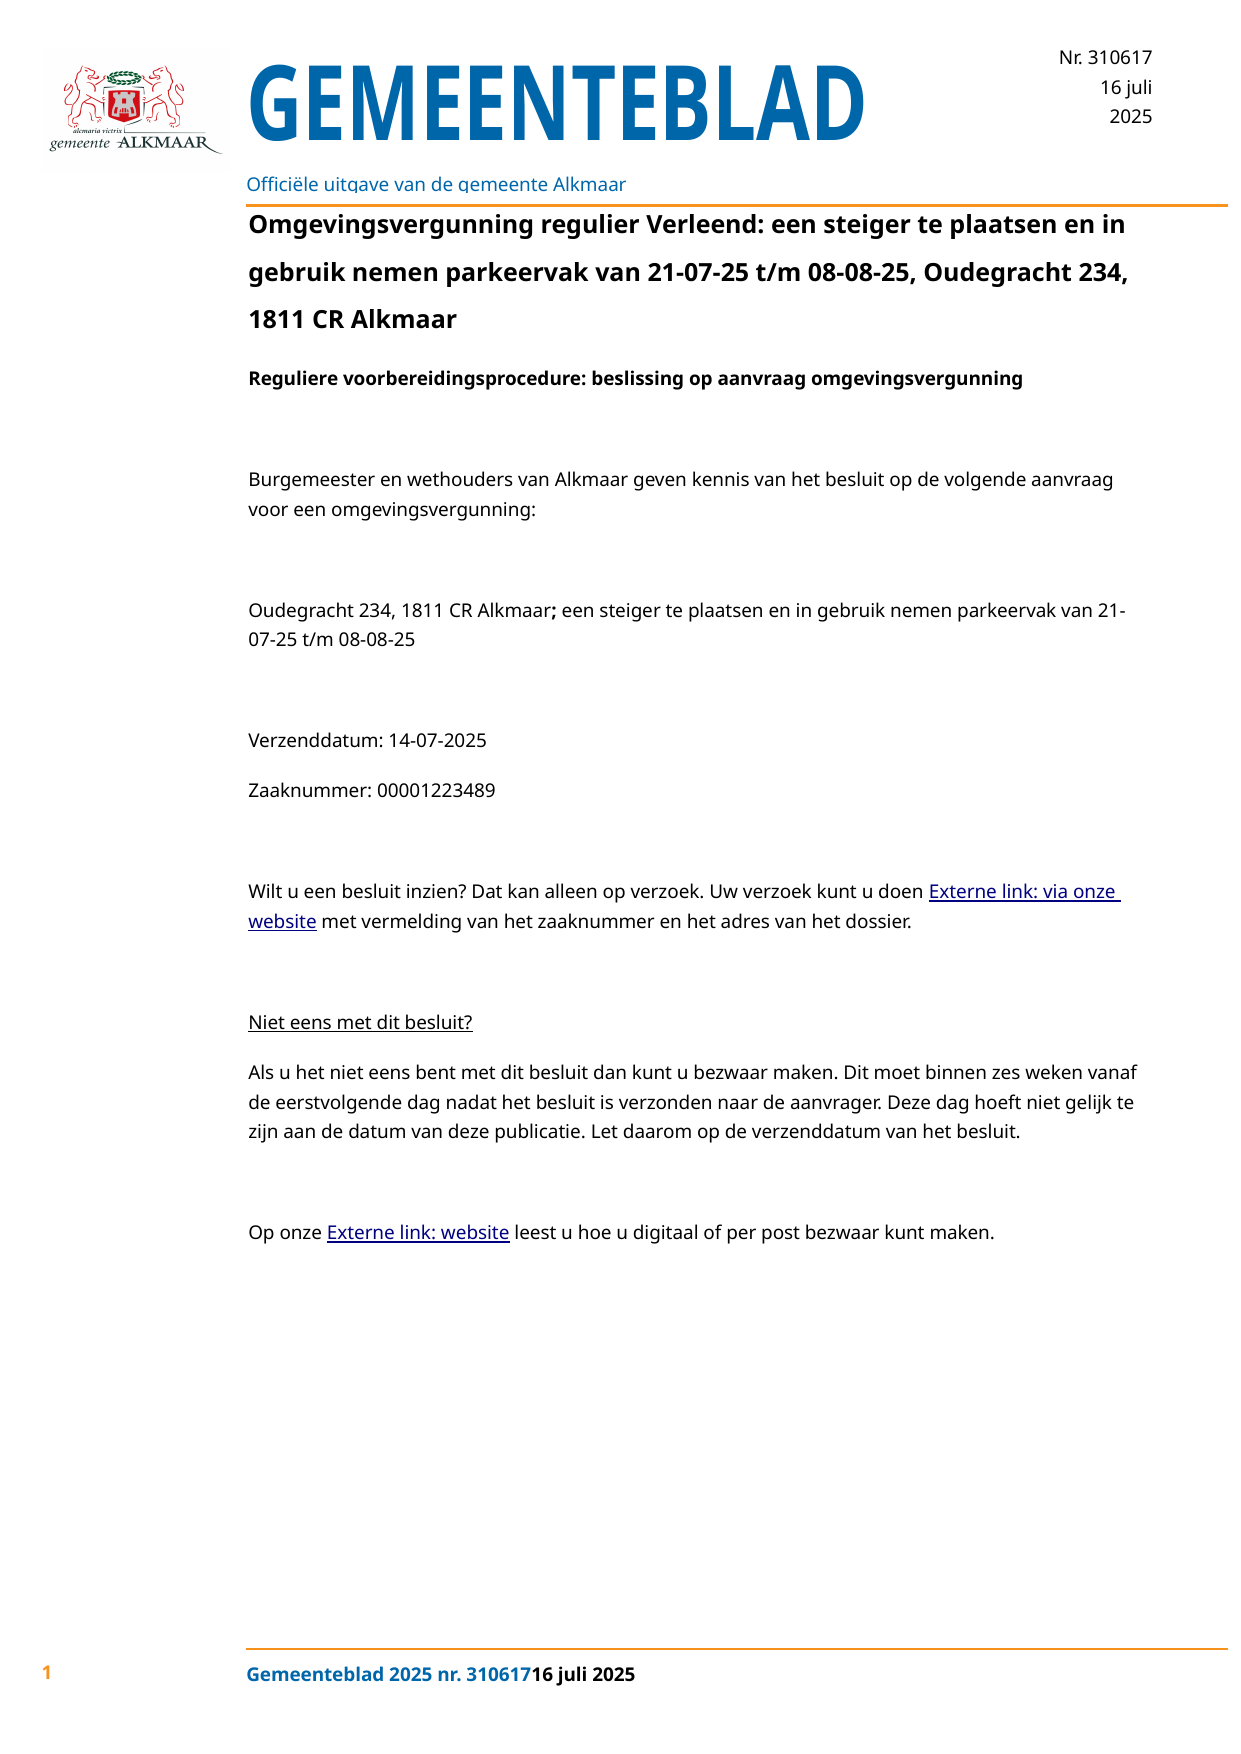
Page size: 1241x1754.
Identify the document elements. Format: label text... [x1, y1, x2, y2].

text Omgevingsvergunning regulier Verleend: een steiger te plaatsen en in gebruik nemen parkeervak van 21-07-25 t/m 08-08-25, Oudegracht 234, 1811 CR Alkmaar [248, 207, 1152, 336]
text Reguliere voorbereidingsprocedure: beslissing op aanvraag omgevingsvergunning [248, 366, 1152, 391]
text Wilt u een besluit inzien? Dat kan alleen op verzoek. Uw verzoek kunt u doen Externe link: via onze website met vermelding van het zaaknummer en het adres van het dossier. [248, 878, 1152, 934]
text Als u het niet eens bent met dit besluit dan kunt u bezwaar maken. Dit moet binnen zes weken vanaf de eerstvolgende dag nadat het besluit is verzonden naar de aanvrager. Deze dag hoeft niet gelijk te zijn aan de datum van deze publicatie. Let daarom op de verzenddatum van het besluit. [248, 1059, 1152, 1144]
text Niet eens met dit besluit? [248, 1009, 1152, 1034]
text Burgemeester en wethouders van Alkmaar geven kennis van het besluit op de volgende aanvraag voor een omgevingsvergunning: [248, 466, 1152, 522]
text Op onze Externe link: website leest u hoe u digitaal of per post bezwaar kunt maken. [248, 1219, 1152, 1245]
text Oudegracht 234, 1811 CR Alkmaar; een steiger te plaatsen en in gebruik nemen parkeervak van 21-07-25 t/m 08-08-25 [248, 597, 1152, 652]
picture [41, 47, 231, 172]
text Verzenddatum: 14-07-2025 [248, 727, 1152, 753]
text Zaaknummer: 00001223489 [248, 778, 1152, 803]
